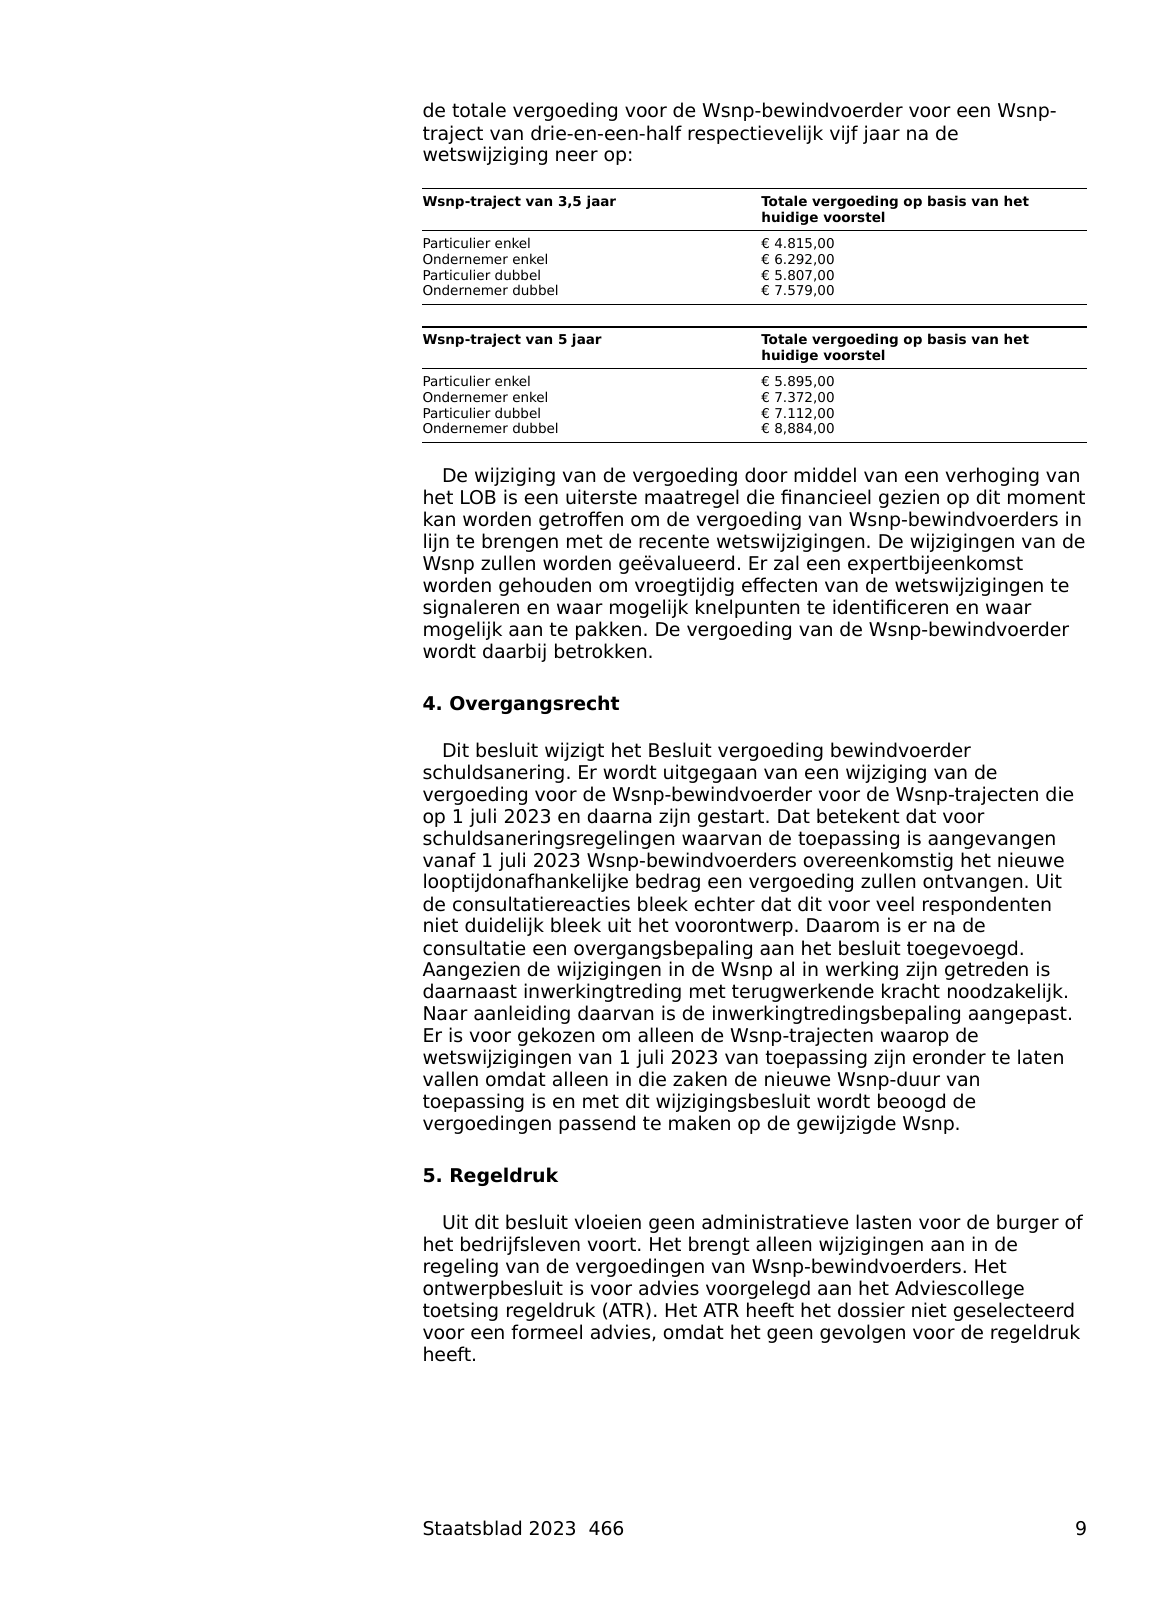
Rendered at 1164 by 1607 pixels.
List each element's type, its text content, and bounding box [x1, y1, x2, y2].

subtitle 5. Regeldruk [422, 1165, 1087, 1187]
table_header Wsnp-traject van 5 jaar [422, 328, 755, 368]
table_cell € 7.579,00 [755, 283, 1087, 303]
table_cell Particulier dubbel [422, 405, 755, 421]
subtitle 4. Overgangsrecht [422, 693, 1087, 714]
table_cell € 6.292,00 [755, 252, 1087, 267]
table_cell € 5.807,00 [755, 267, 1087, 283]
table_cell Ondernemer enkel [422, 252, 755, 267]
table_cell Particulier dubbel [422, 267, 755, 283]
table_cell Ondernemer enkel [422, 390, 755, 405]
table_cell Particulier enkel [422, 369, 755, 390]
text de totale vergoeding voor de Wsnp-bewindvoerder voor een Wsnp-traject van drie-en-een-half respectievelijk vijf jaar na de wetswijziging neer op: [422, 100, 1087, 166]
text De wijziging van de vergoeding door middel van een verhoging van het LOB is een uiterste maatregel die financieel gezien op dit moment kan worden getroffen om de vergoeding van Wsnp-bewindvoerders in lijn te brengen met de recente wetswijzigingen. De wijzigingen van de Wsnp zullen worden geëvalueerd. Er zal een expertbijeenkomst worden gehouden om vroegtijdig effecten van de wetswijzigingen te signaleren en waar mogelijk knelpunten te identificeren en waar mogelijk aan te pakken. De vergoeding van de Wsnp-bewindvoerder wordt daarbij betrokken. [422, 465, 1087, 663]
table_cell € 8,884,00 [755, 421, 1087, 442]
table_cell € 5.895,00 [755, 369, 1087, 390]
table_cell € 4.815,00 [755, 231, 1087, 252]
table_cell € 7.112,00 [755, 405, 1087, 421]
text Uit dit besluit vloeien geen administratieve lasten voor de burger of het bedrijfsleven voort. Het brengt alleen wijzigingen aan in de regeling van de vergoedingen van Wsnp-bewindvoerders. Het ontwerpbesluit is voor advies voorgelegd aan het Adviescollege toetsing regeldruk (ATR). Het ATR heeft het dossier niet geselecteerd voor een formeel advies, omdat het geen gevolgen voor de regeldruk heeft. [422, 1212, 1087, 1366]
table_header Wsnp-traject van 3,5 jaar [422, 189, 755, 230]
table_header Totale vergoeding op basis van het huidige voorstel [755, 328, 1087, 368]
table_cell Ondernemer dubbel [422, 421, 755, 442]
text Dit besluit wijzigt het Besluit vergoeding bewindvoerder schuldsanering. Er wordt uitgegaan van een wijziging van de vergoeding voor de Wsnp-bewindvoerder voor de Wsnp-trajecten die op 1 juli 2023 en daarna zijn gestart. Dat betekent dat voor schuldsaneringsregelingen waarvan de toepassing is aangevangen vanaf 1 juli 2023 Wsnp-bewindvoerders overeenkomstig het nieuwe looptijdonafhankelijke bedrag een vergoeding zullen ontvangen. Uit de consultatiereacties bleek echter dat dit voor veel respondenten niet duidelijk bleek uit het voorontwerp. Daarom is er na de consultatie een overgangsbepaling aan het besluit toegevoegd. Aangezien de wijzigingen in de Wsnp al in werking zijn getreden is daarnaast inwerkingtreding met terugwerkende kracht noodzakelijk. Naar aanleiding daarvan is de inwerkingtredingsbepaling aangepast. Er is voor gekozen om alleen de Wsnp-trajecten waarop de wetswijzigingen van 1 juli 2023 van toepassing zijn eronder te laten vallen omdat alleen in die zaken de nieuwe Wsnp-duur van toepassing is en met dit wijzigingsbesluit wordt beoogd de vergoedingen passend te maken op de gewijzigde Wsnp. [422, 739, 1087, 1135]
table_cell Particulier enkel [422, 231, 755, 252]
table_cell Ondernemer dubbel [422, 283, 755, 303]
table_header Totale vergoeding op basis van het huidige voorstel [755, 189, 1087, 230]
table_cell € 7.372,00 [755, 390, 1087, 405]
